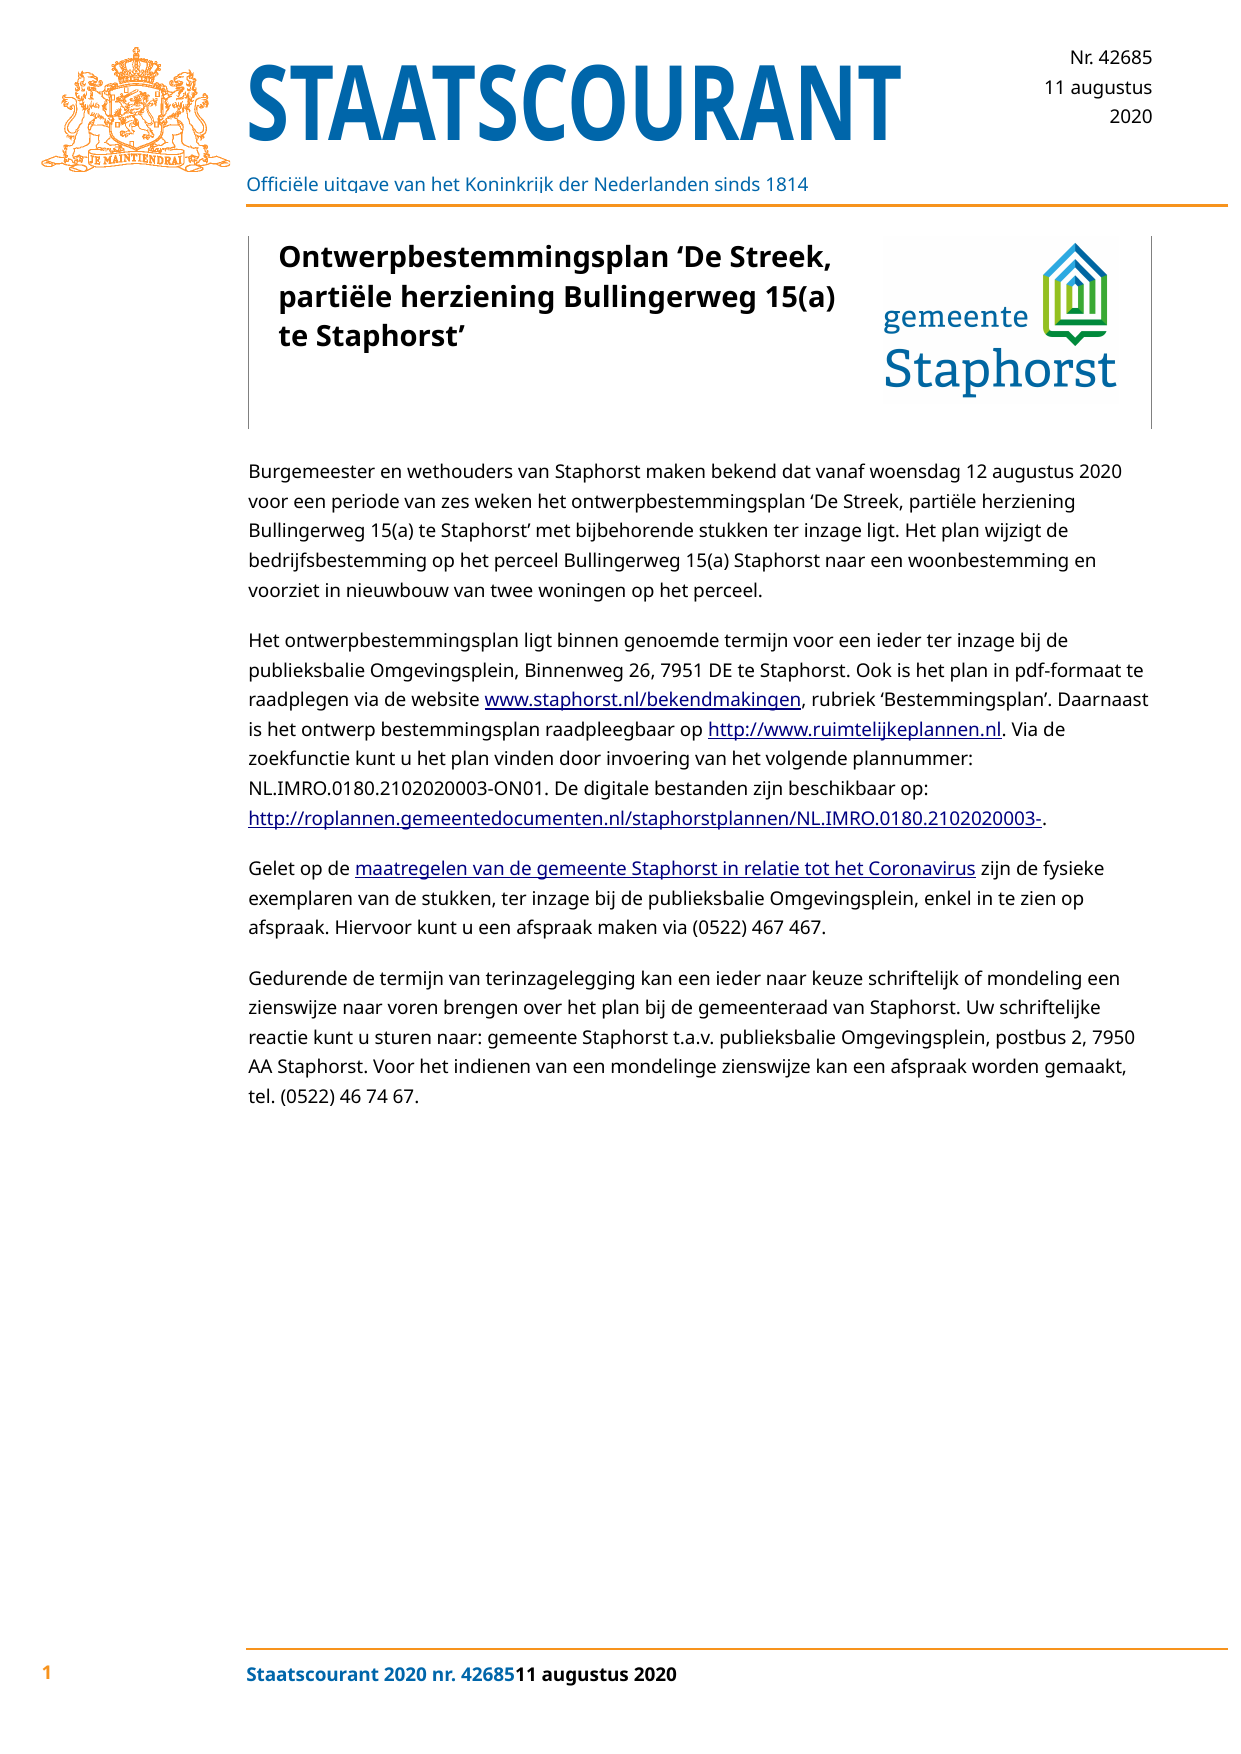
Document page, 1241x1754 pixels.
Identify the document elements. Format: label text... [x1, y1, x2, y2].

picture [41, 47, 231, 172]
picture [882, 236, 1119, 404]
table_header Ontwerpbestemmingsplan ‘De Streek, partiële herziening Bullingerweg 15(a) te Staphorst’ [249, 236, 850, 429]
table_header [850, 236, 1151, 429]
text Burgemeester en wethouders van Staphorst maken bekend dat vanaf woensdag 12 augustus 2020 voor een periode van zes weken het ontwerpbestemmingsplan ‘De Streek, partiële herziening Bullingerweg 15(a) te Staphorst’ met bijbehorende stukken ter inzage ligt. Het plan wijzigt de bedrijfsbestemming op het perceel Bullingerweg 15(a) Staphorst naar een woonbestemming en voorziet in nieuwbouw van twee woningen op het perceel. [248, 458, 1152, 603]
text Gelet op de maatregelen van de gemeente Staphorst in relatie tot het Coronavirus zijn de fysieke exemplaren van de stukken, ter inzage bij de publieksbalie Omgevingsplein, enkel in te zien op afspraak. Hiervoor kunt u een afspraak maken via (0522) 467 467. [248, 855, 1152, 940]
text Gedurende de termijn van terinzagelegging kan een ieder naar keuze schriftelijk of mondeling een zienswijze naar voren brengen over het plan bij de gemeenteraad van Staphorst. Uw schriftelijke reactie kunt u sturen naar: gemeente Staphorst t.a.v. publieksbalie Omgevingsplein, postbus 2, 7950 AA Staphorst. Voor het indienen van een mondelinge zienswijze kan een afspraak worden gemaakt, tel. (0522) 46 74 67. [248, 965, 1152, 1109]
text Het ontwerpbestemmingsplan ligt binnen genoemde termijn voor een ieder ter inzage bij de publieksbalie Omgevingsplein, Binnenweg 26, 7951 DE te Staphorst. Ook is het plan in pdf-formaat te raadplegen via de website www.staphorst.nl/bekendmakingen, rubriek ‘Bestemmingsplan’. Daarnaast is het ontwerp bestemmingsplan raadpleegbaar op http://www.ruimtelijkeplannen.nl. Via de zoekfunctie kunt u het plan vinden door invoering van het volgende plannummer: NL.IMRO.0180.2102020003-ON01. De digitale bestanden zijn beschikbaar op: http://roplannen.gemeentedocumenten.nl/staphorstplannen/NL.IMRO.0180.2102020003-. [248, 627, 1152, 831]
